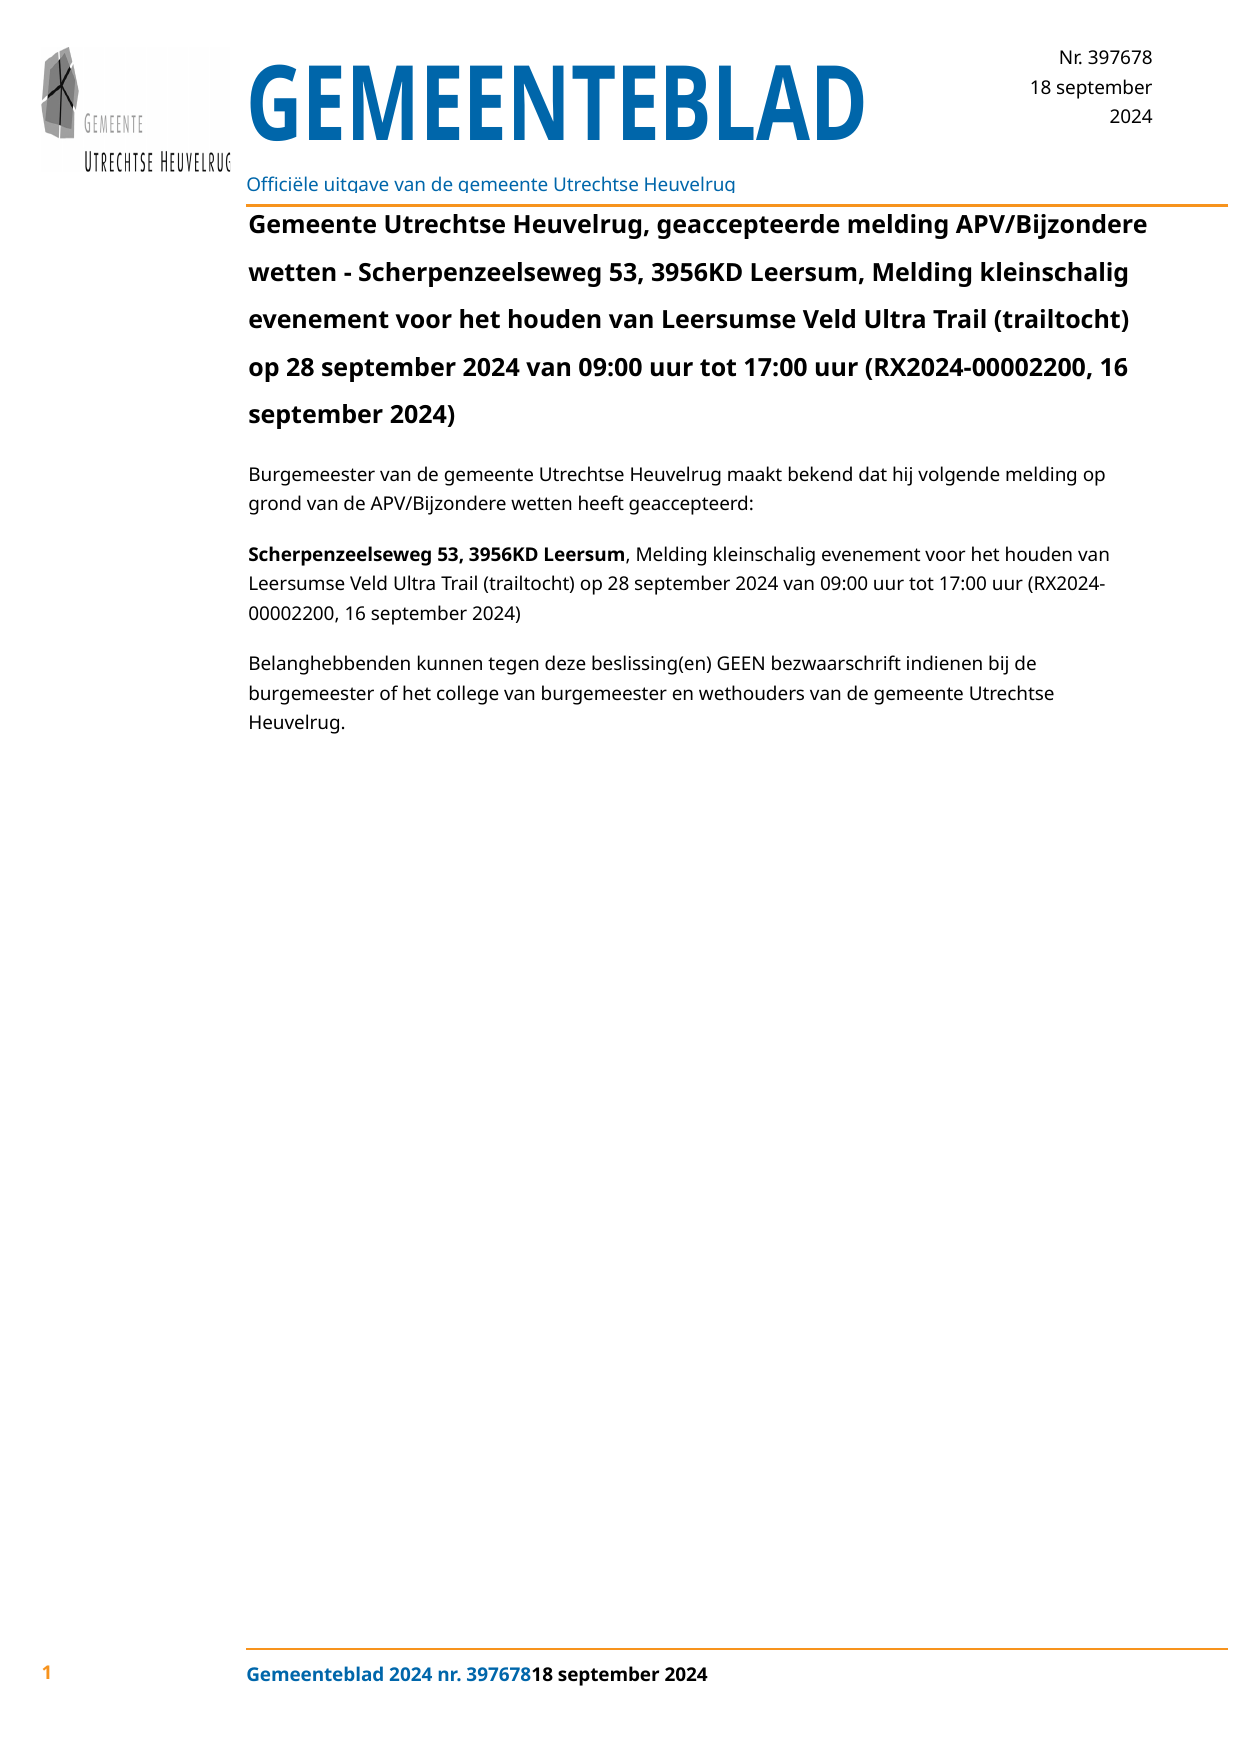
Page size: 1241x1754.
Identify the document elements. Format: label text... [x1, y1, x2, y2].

text Scherpenzeelseweg 53, 3956KD Leersum, Melding kleinschalig evenement voor het houden van Leersumse Veld Ultra Trail (trailtocht) op 28 september 2024 van 09:00 uur tot 17:00 uur (RX2024-00002200, 16 september 2024) [248, 541, 1152, 626]
picture [41, 47, 231, 172]
text Burgemeester van de gemeente Utrechtse Heuvelrug maakt bekend dat hij volgende melding op grond van de APV/Bijzondere wetten heeft geaccepteerd: [248, 461, 1152, 516]
text Belanghebbenden kunnen tegen deze beslissing(en) GEEN bezwaarschrift indienen bij de burgemeester of het college van burgemeester en wethouders van de gemeente Utrechtse Heuvelrug. [248, 650, 1152, 735]
text Gemeente Utrechtse Heuvelrug, geaccepteerde melding APV/Bijzondere wetten - Scherpenzeelseweg 53, 3956KD Leersum, Melding kleinschalig evenement voor het houden van Leersumse Veld Ultra Trail (trailtocht) op 28 september 2024 van 09:00 uur tot 17:00 uur (RX2024-00002200, 16 september 2024) [248, 207, 1152, 431]
